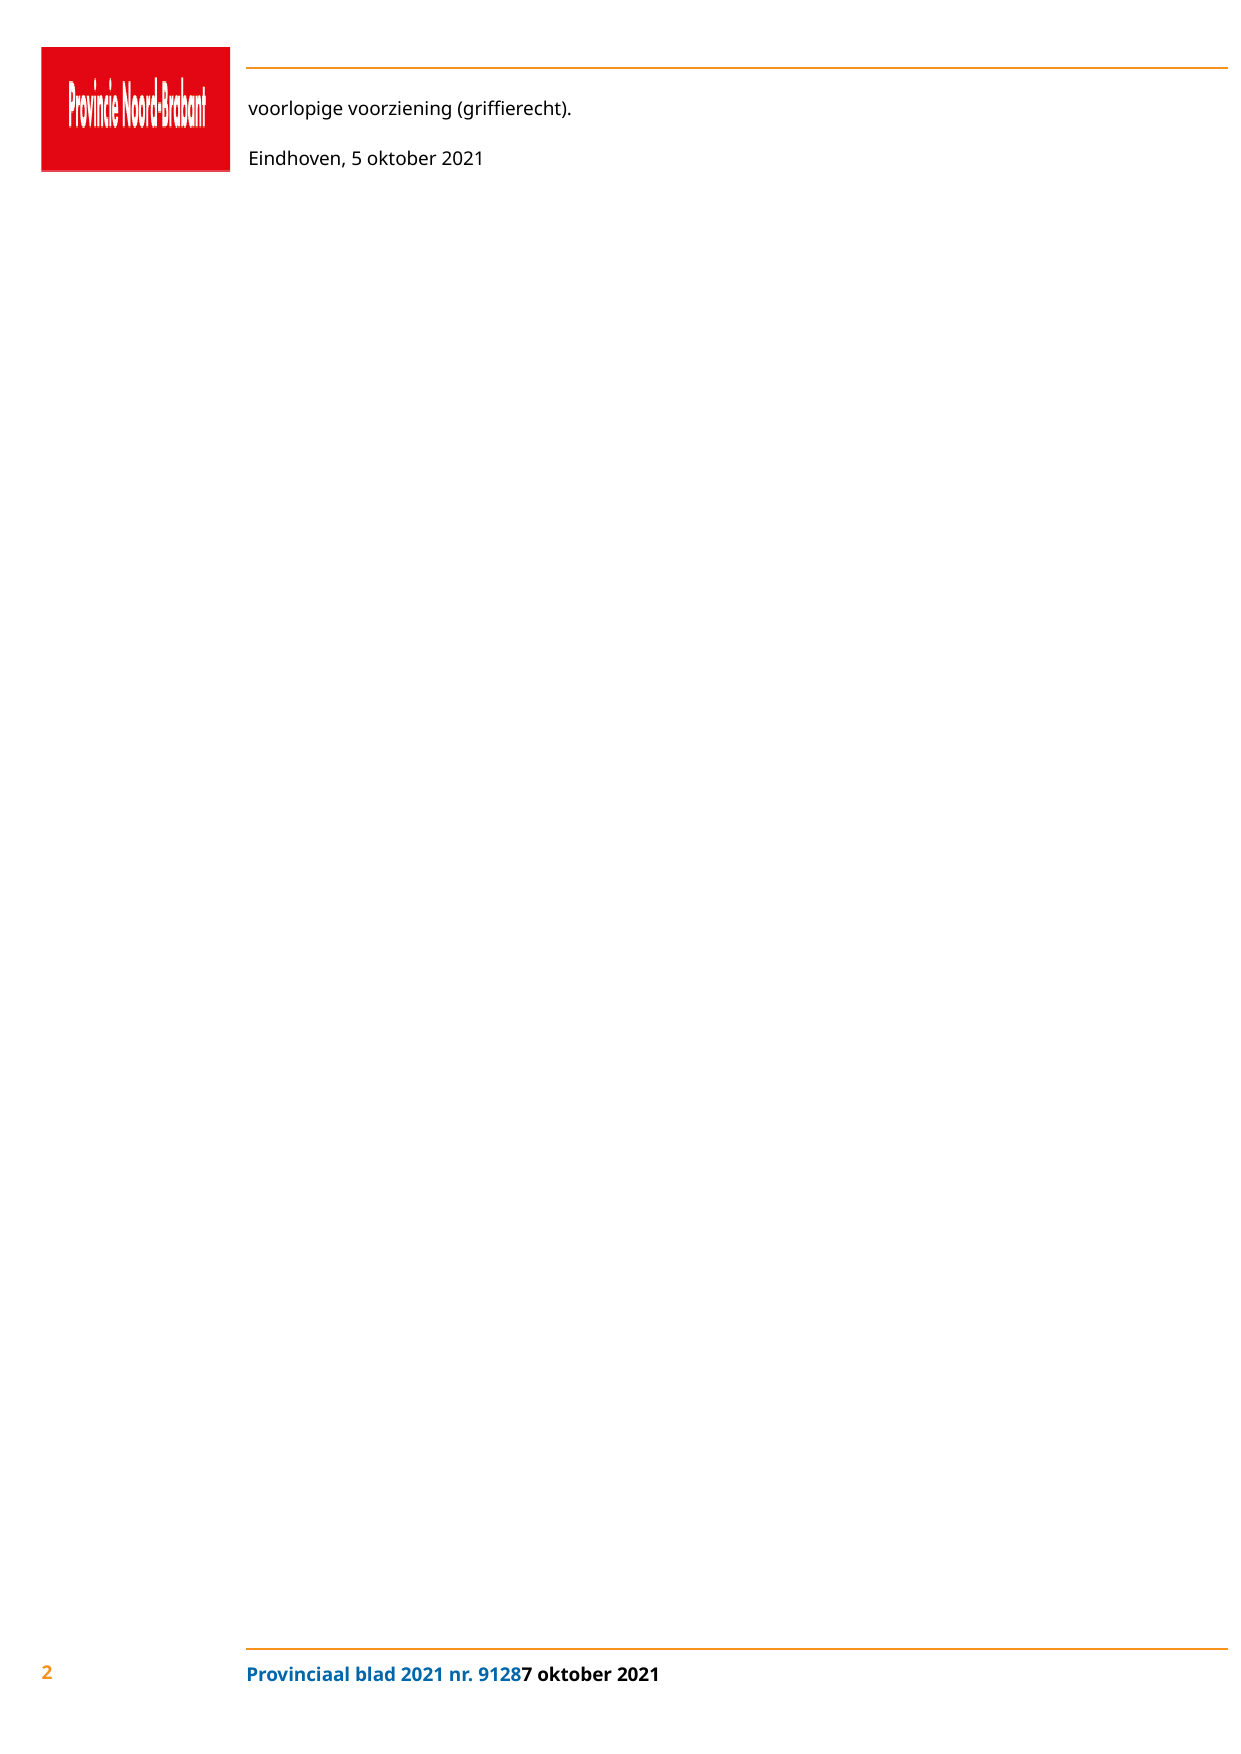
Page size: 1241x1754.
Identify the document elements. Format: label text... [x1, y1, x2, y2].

text Eindhoven, 5 oktober 2021 [248, 145, 1152, 171]
text voorlopige voorziening (griffierecht). [248, 95, 1152, 121]
picture [41, 47, 231, 172]
